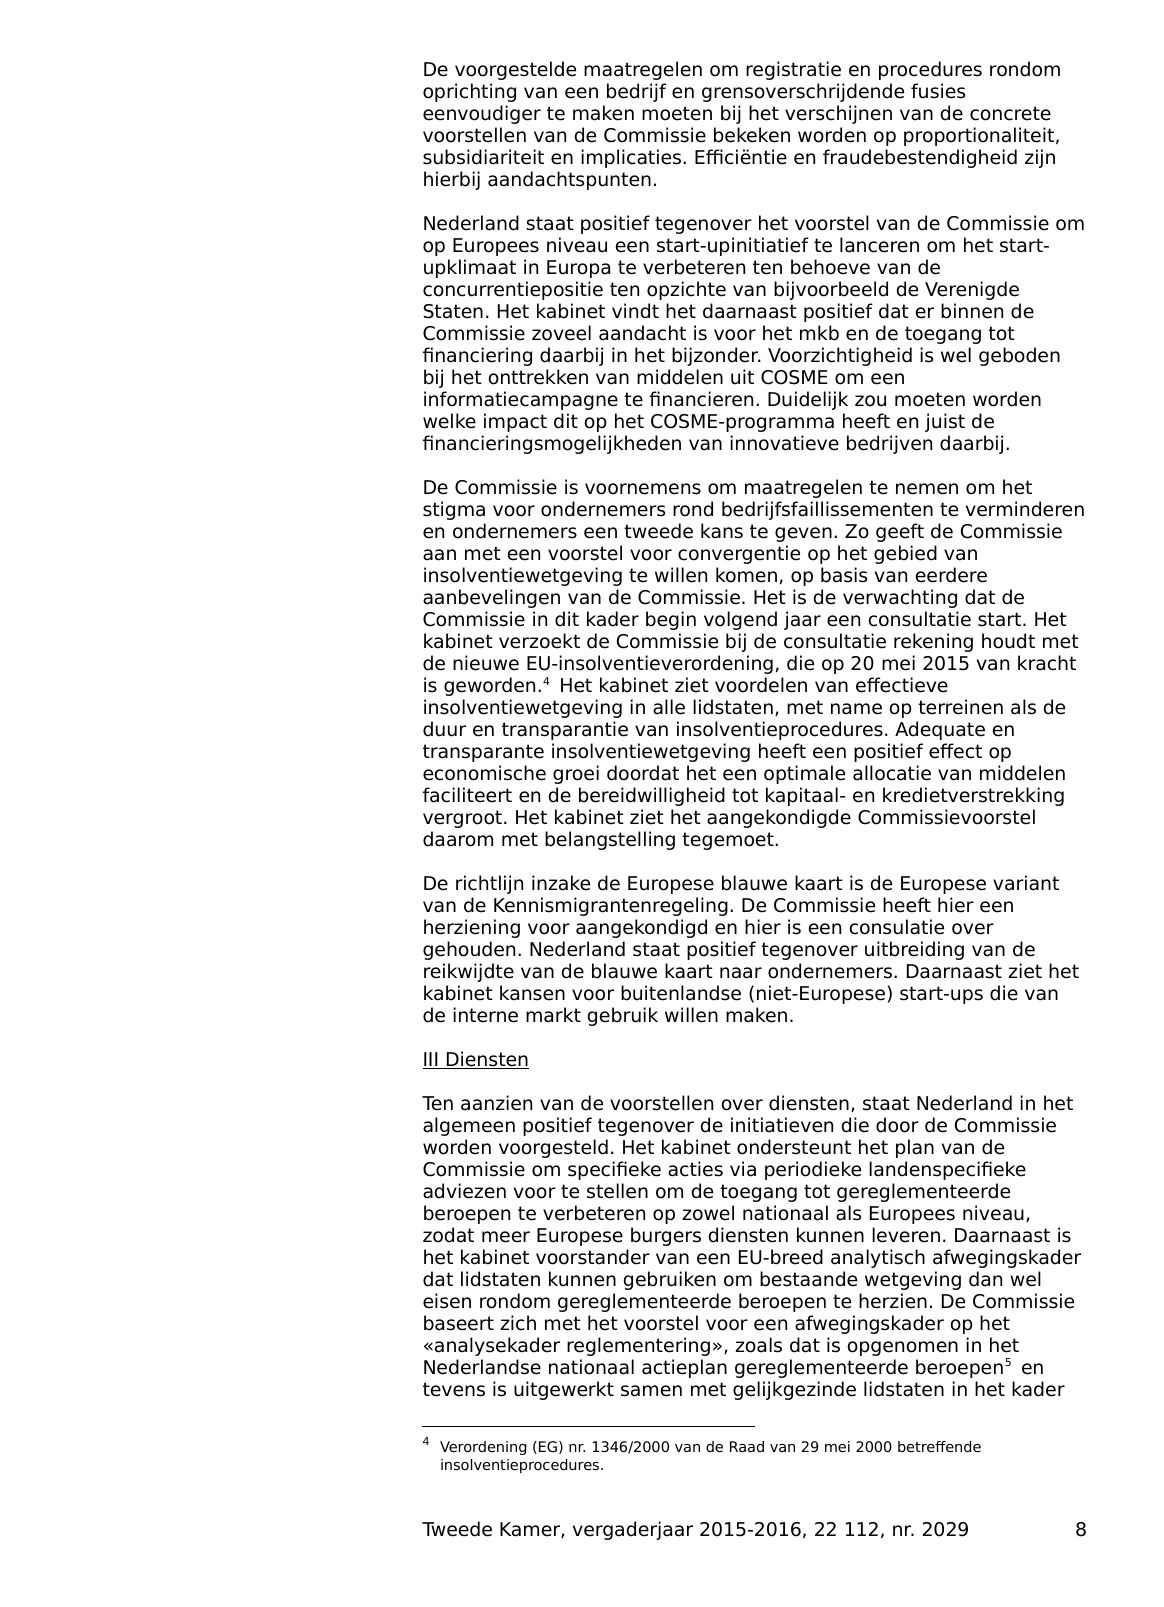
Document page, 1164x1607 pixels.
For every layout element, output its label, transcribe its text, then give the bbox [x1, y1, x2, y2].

text Nederland staat positief tegenover het voorstel van de Commissie om op Europees niveau een start-upinitiatief te lanceren om het start-upklimaat in Europa te verbeteren ten behoeve van de concurrentiepositie ten opzichte van bijvoorbeeld de Verenigde Staten. Het kabinet vindt het daarnaast positief dat er binnen de Commissie zoveel aandacht is voor het mkb en de toegang tot financiering daarbij in het bijzonder. Voorzichtigheid is wel geboden bij het onttrekken van middelen uit COSME om een informatiecampagne te financieren. Duidelijk zou moeten worden welke impact dit op het COSME-programma heeft en juist de financieringsmogelijkheden van innovatieve bedrijven daarbij. [422, 213, 1087, 455]
text Verordening (EG) nr. 1346/2000 van de Raad van 29 mei 2000 betreffende insolventieprocedures. [422, 1435, 1087, 1474]
text Ten aanzien van de voorstellen over diensten, staat Nederland in het algemeen positief tegenover de initiatieven die door de Commissie worden voorgesteld. Het kabinet ondersteunt het plan van de Commissie om specifieke acties via periodieke landenspecifieke adviezen voor te stellen om de toegang tot gereglementeerde beroepen te verbeteren op zowel nationaal als Europees niveau, zodat meer Europese burgers diensten kunnen leveren. Daarnaast is het kabinet voorstander van een EU-breed analytisch afwegingskader dat lidstaten kunnen gebruiken om bestaande wetgeving dan wel eisen rondom gereglementeerde beroepen te herzien. De Commissie baseert zich met het voorstel voor een afwegingskader op het «analysekader reglementering», zoals dat is opgenomen in het Nederlandse nationaal actieplan gereglementeerde beroepen en tevens is uitgewerkt samen met gelijkgezinde lidstaten in het kader [422, 1093, 1087, 1401]
text De voorgestelde maatregelen om registratie en procedures rondom oprichting van een bedrijf en grensoverschrijdende fusies eenvoudiger te maken moeten bij het verschijnen van de concrete voorstellen van de Commissie bekeken worden op proportionaliteit, subsidiariteit en implicaties. Efficiëntie en fraudebestendigheid zijn hierbij aandachtspunten. [422, 59, 1087, 191]
text De richtlijn inzake de Europese blauwe kaart is de Europese variant van de Kennismigrantenregeling. De Commissie heeft hier een herziening voor aangekondigd en hier is een consulatie over gehouden. Nederland staat positief tegenover uitbreiding van de reikwijdte van de blauwe kaart naar ondernemers. Daarnaast ziet het kabinet kansen voor buitenlandse (niet-Europese) start-ups die van de interne markt gebruik willen maken. [422, 873, 1087, 1027]
subtitle III Diensten [422, 1049, 1087, 1071]
text De Commissie is voornemens om maatregelen te nemen om het stigma voor ondernemers rond bedrijfsfaillissementen te verminderen en ondernemers een tweede kans te geven. Zo geeft de Commissie aan met een voorstel voor convergentie op het gebied van insolventiewetgeving te willen komen, op basis van eerdere aanbevelingen van de Commissie. Het is de verwachting dat de Commissie in dit kader begin volgend jaar een consultatie start. Het kabinet verzoekt de Commissie bij de consultatie rekening houdt met de nieuwe EU-insolventieverordening, die op 20 mei 2015 van kracht is geworden. Het kabinet ziet voordelen van effectieve insolventiewetgeving in alle lidstaten, met name op terreinen als de duur en transparantie van insolventieprocedures. Adequate en transparante insolventiewetgeving heeft een positief effect op economische groei doordat het een optimale allocatie van middelen faciliteert en de bereidwilligheid tot kapitaal- en kredietverstrekking vergroot. Het kabinet ziet het aangekondigde Commissievoorstel daarom met belangstelling tegemoet. [422, 477, 1087, 851]
